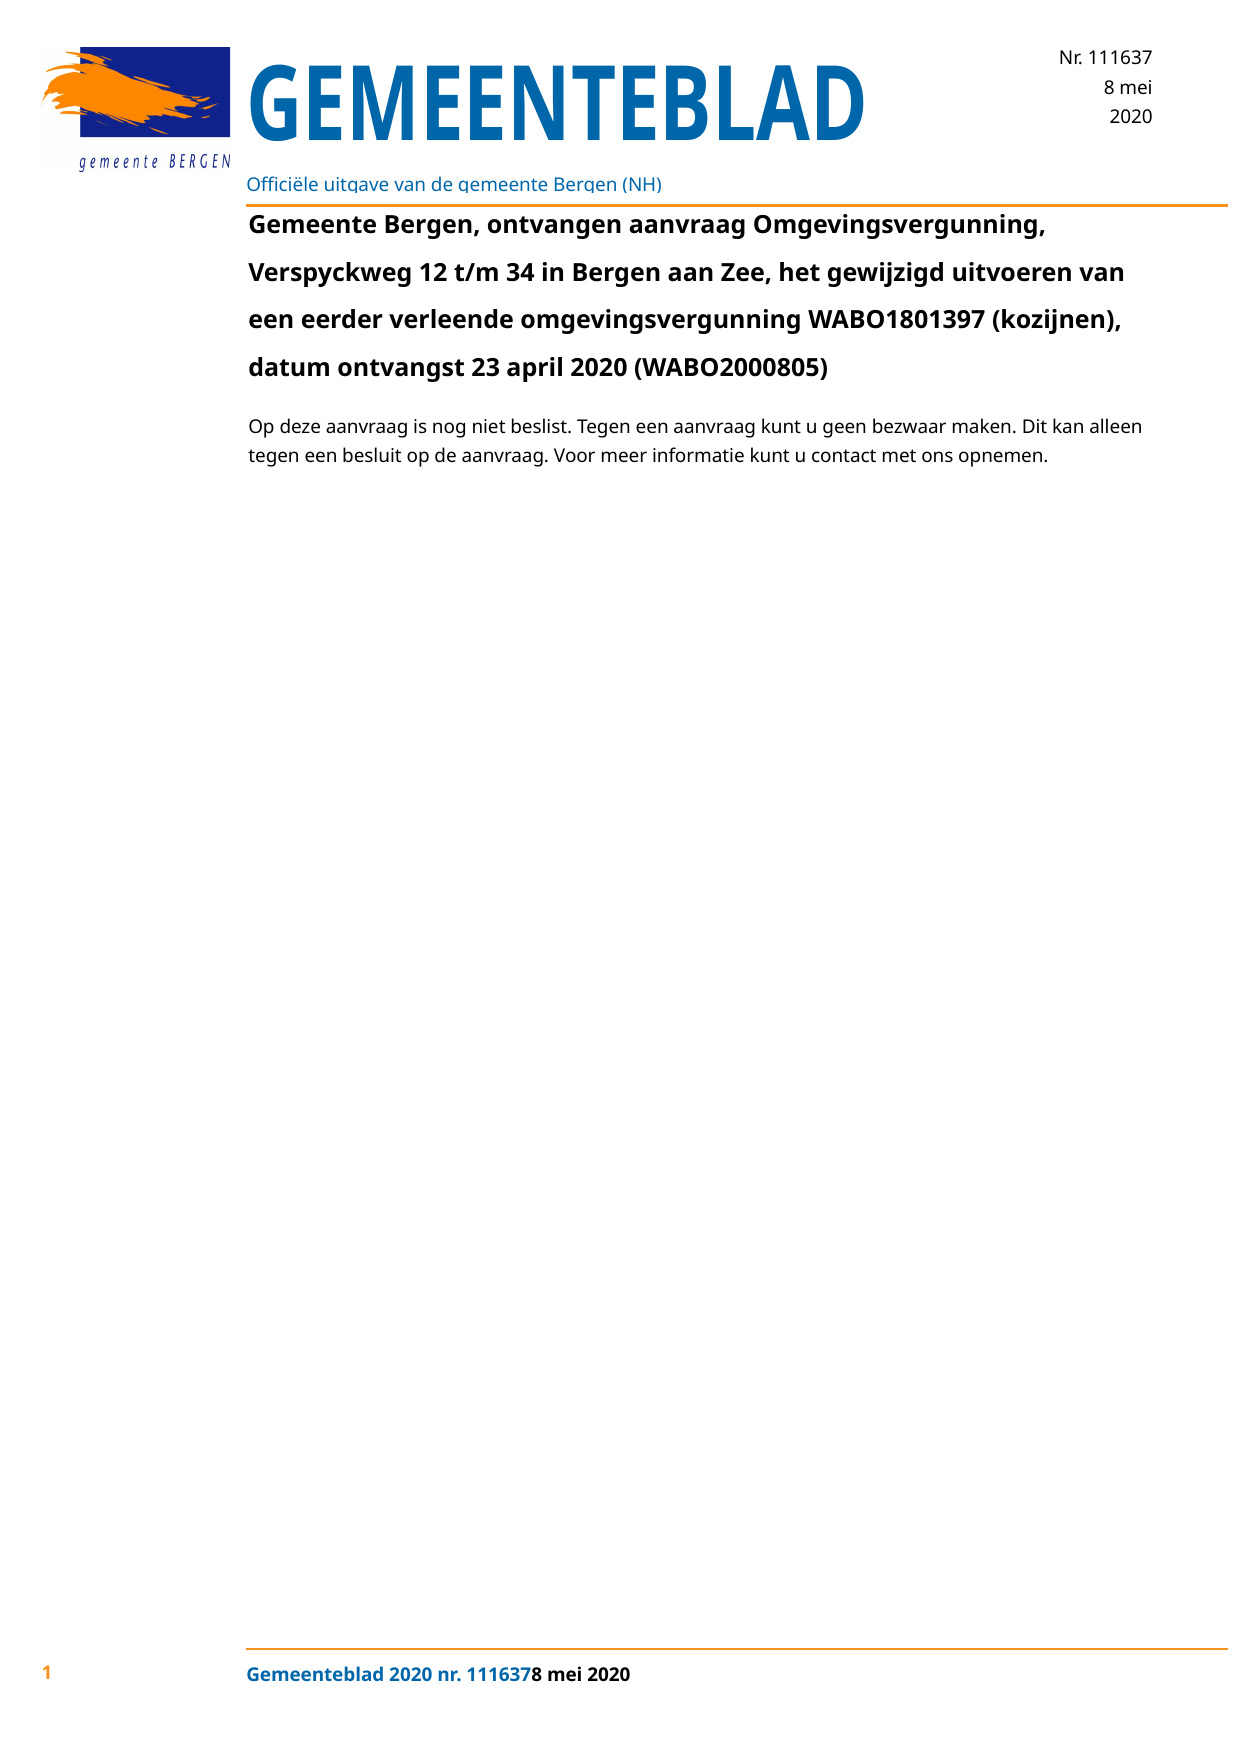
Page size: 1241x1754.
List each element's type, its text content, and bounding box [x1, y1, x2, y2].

text Op deze aanvraag is nog niet beslist. Tegen een aanvraag kunt u geen bezwaar maken. Dit kan alleen tegen een besluit op de aanvraag. Voor meer informatie kunt u contact met ons opnemen. [248, 413, 1152, 468]
picture [41, 47, 231, 172]
text Gemeente Bergen, ontvangen aanvraag Omgevingsvergunning, Verspyckweg 12 t/m 34 in Bergen aan Zee, het gewijzigd uitvoeren van een eerder verleende omgevingsvergunning WABO1801397 (kozijnen), datum ontvangst 23 april 2020 (WABO2000805) [248, 207, 1152, 384]
